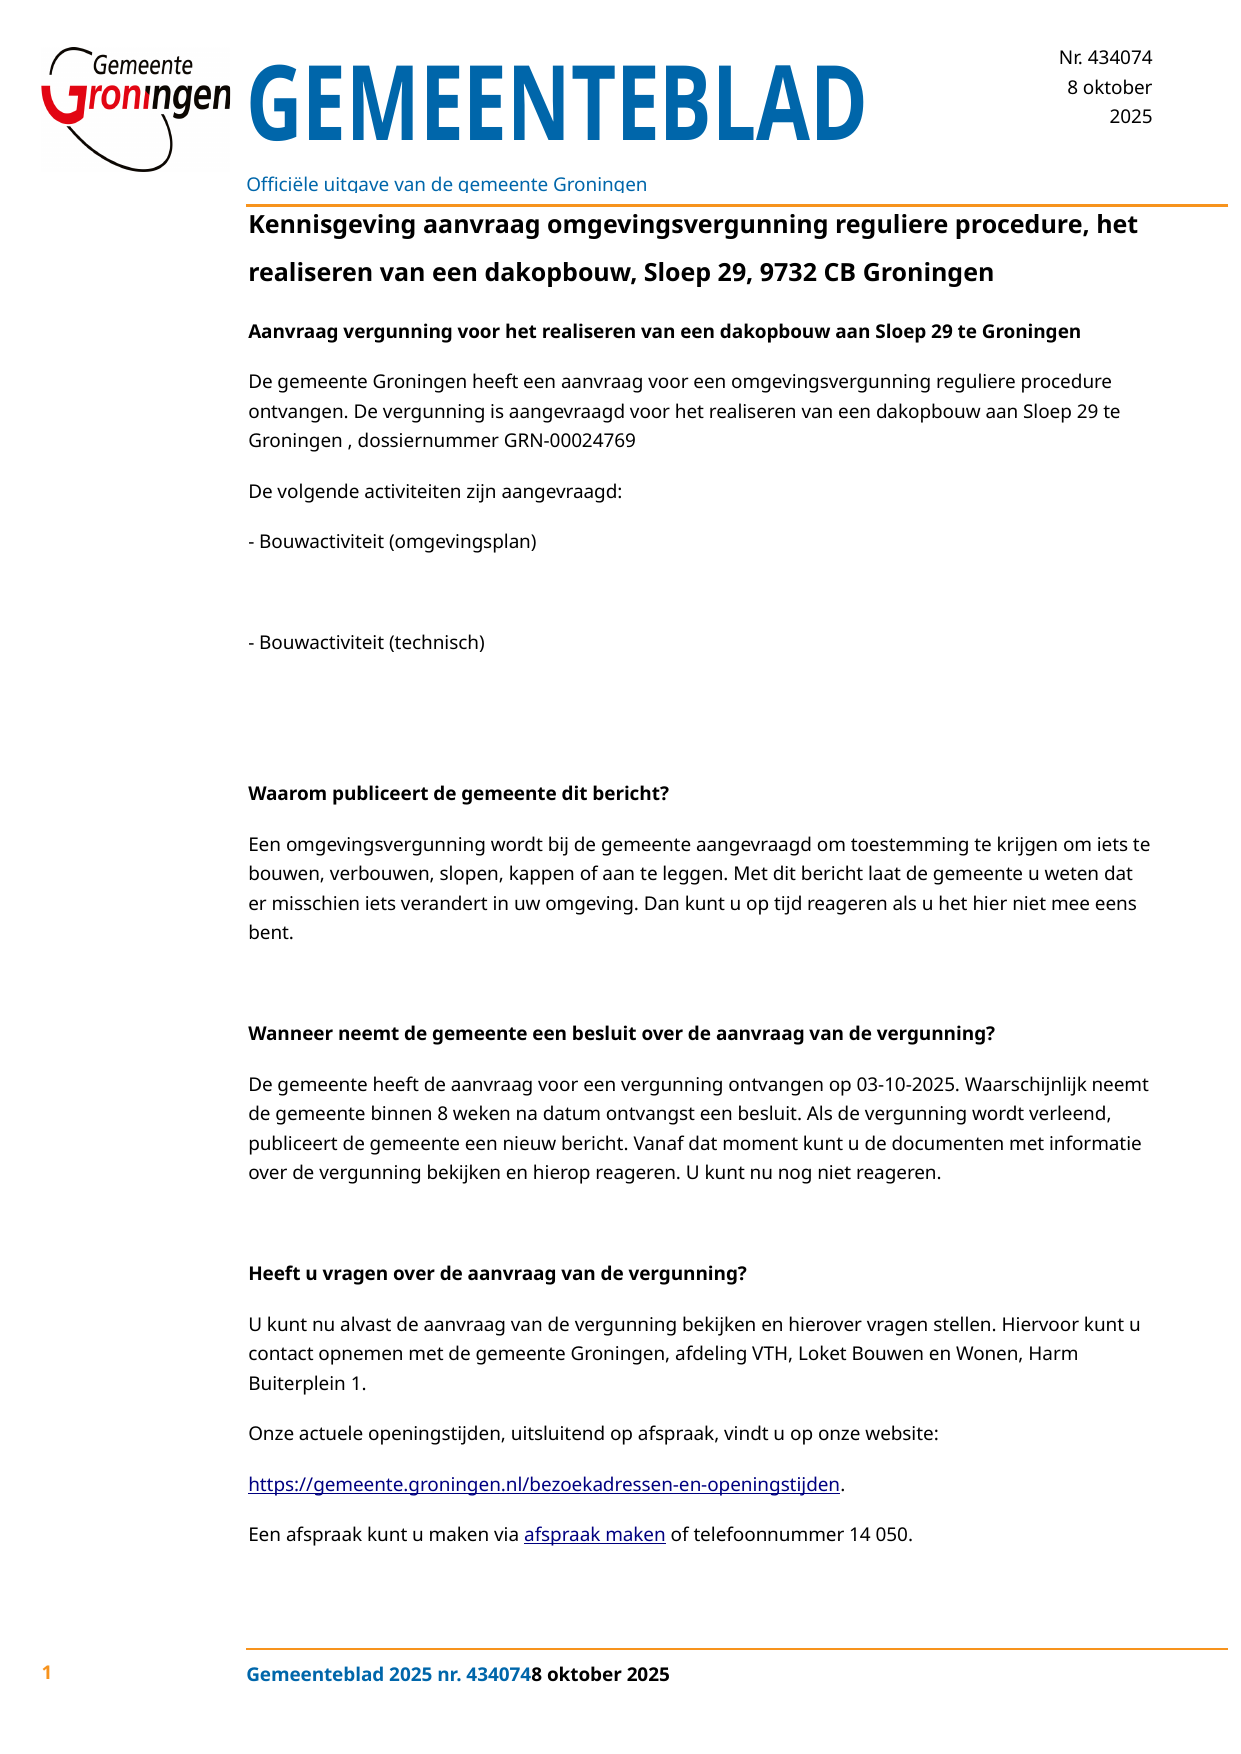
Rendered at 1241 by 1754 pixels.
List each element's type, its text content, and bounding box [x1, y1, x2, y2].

text https://gemeente.groningen.nl/bezoekadressen-en-openingstijden. [248, 1471, 1152, 1497]
picture [41, 47, 231, 172]
text Kennisgeving aanvraag omgevingsvergunning reguliere procedure, het realiseren van een dakopbouw, Sloep 29, 9732 CB Groningen [248, 207, 1152, 288]
text Wanneer neemt de gemeente een besluit over de aanvraag van de vergunning? [248, 1020, 1152, 1046]
text U kunt nu alvast de aanvraag van de vergunning bekijken en hierover vragen stellen. Hiervoor kunt u contact opnemen met de gemeente Groningen, afdeling VTH, Loket Bouwen en Wonen, Harm Buiterplein 1. [248, 1311, 1152, 1396]
text Een afspraak kunt u maken via afspraak maken of telefoonnummer 14 050. [248, 1521, 1152, 1547]
text Onze actuele openingstijden, uitsluitend op afspraak, vindt u op onze website: [248, 1420, 1152, 1446]
text Waarom publiceert de gemeente dit bericht? [248, 780, 1152, 806]
text - Bouwactiviteit (technisch) [248, 629, 1152, 655]
text - Bouwactiviteit (omgevingsplan) [248, 528, 1152, 554]
text De volgende activiteiten zijn aangevraagd: [248, 478, 1152, 504]
text De gemeente heeft de aanvraag voor een vergunning ontvangen op 03-10-2025. Waarschijnlijk neemt de gemeente binnen 8 weken na datum ontvangst een besluit. Als de vergunning wordt verleend, publiceert de gemeente een nieuw bericht. Vanaf dat moment kunt u de documenten met informatie over de vergunning bekijken en hierop reageren. U kunt nu nog niet reageren. [248, 1071, 1152, 1185]
text De gemeente Groningen heeft een aanvraag voor een omgevingsvergunning reguliere procedure ontvangen. De vergunning is aangevraagd voor het realiseren van een dakopbouw aan Sloep 29 te Groningen , dossiernummer GRN-00024769 [248, 368, 1152, 453]
text Heeft u vragen over de aanvraag van de vergunning? [248, 1260, 1152, 1286]
text Een omgevingsvergunning wordt bij de gemeente aangevraagd om toestemming te krijgen om iets te bouwen, verbouwen, slopen, kappen of aan te leggen. Met dit bericht laat de gemeente u weten dat er misschien iets verandert in uw omgeving. Dan kunt u op tijd reageren als u het hier niet mee eens bent. [248, 831, 1152, 945]
text Aanvraag vergunning voor het realiseren van een dakopbouw aan Sloep 29 te Groningen [248, 318, 1152, 344]
